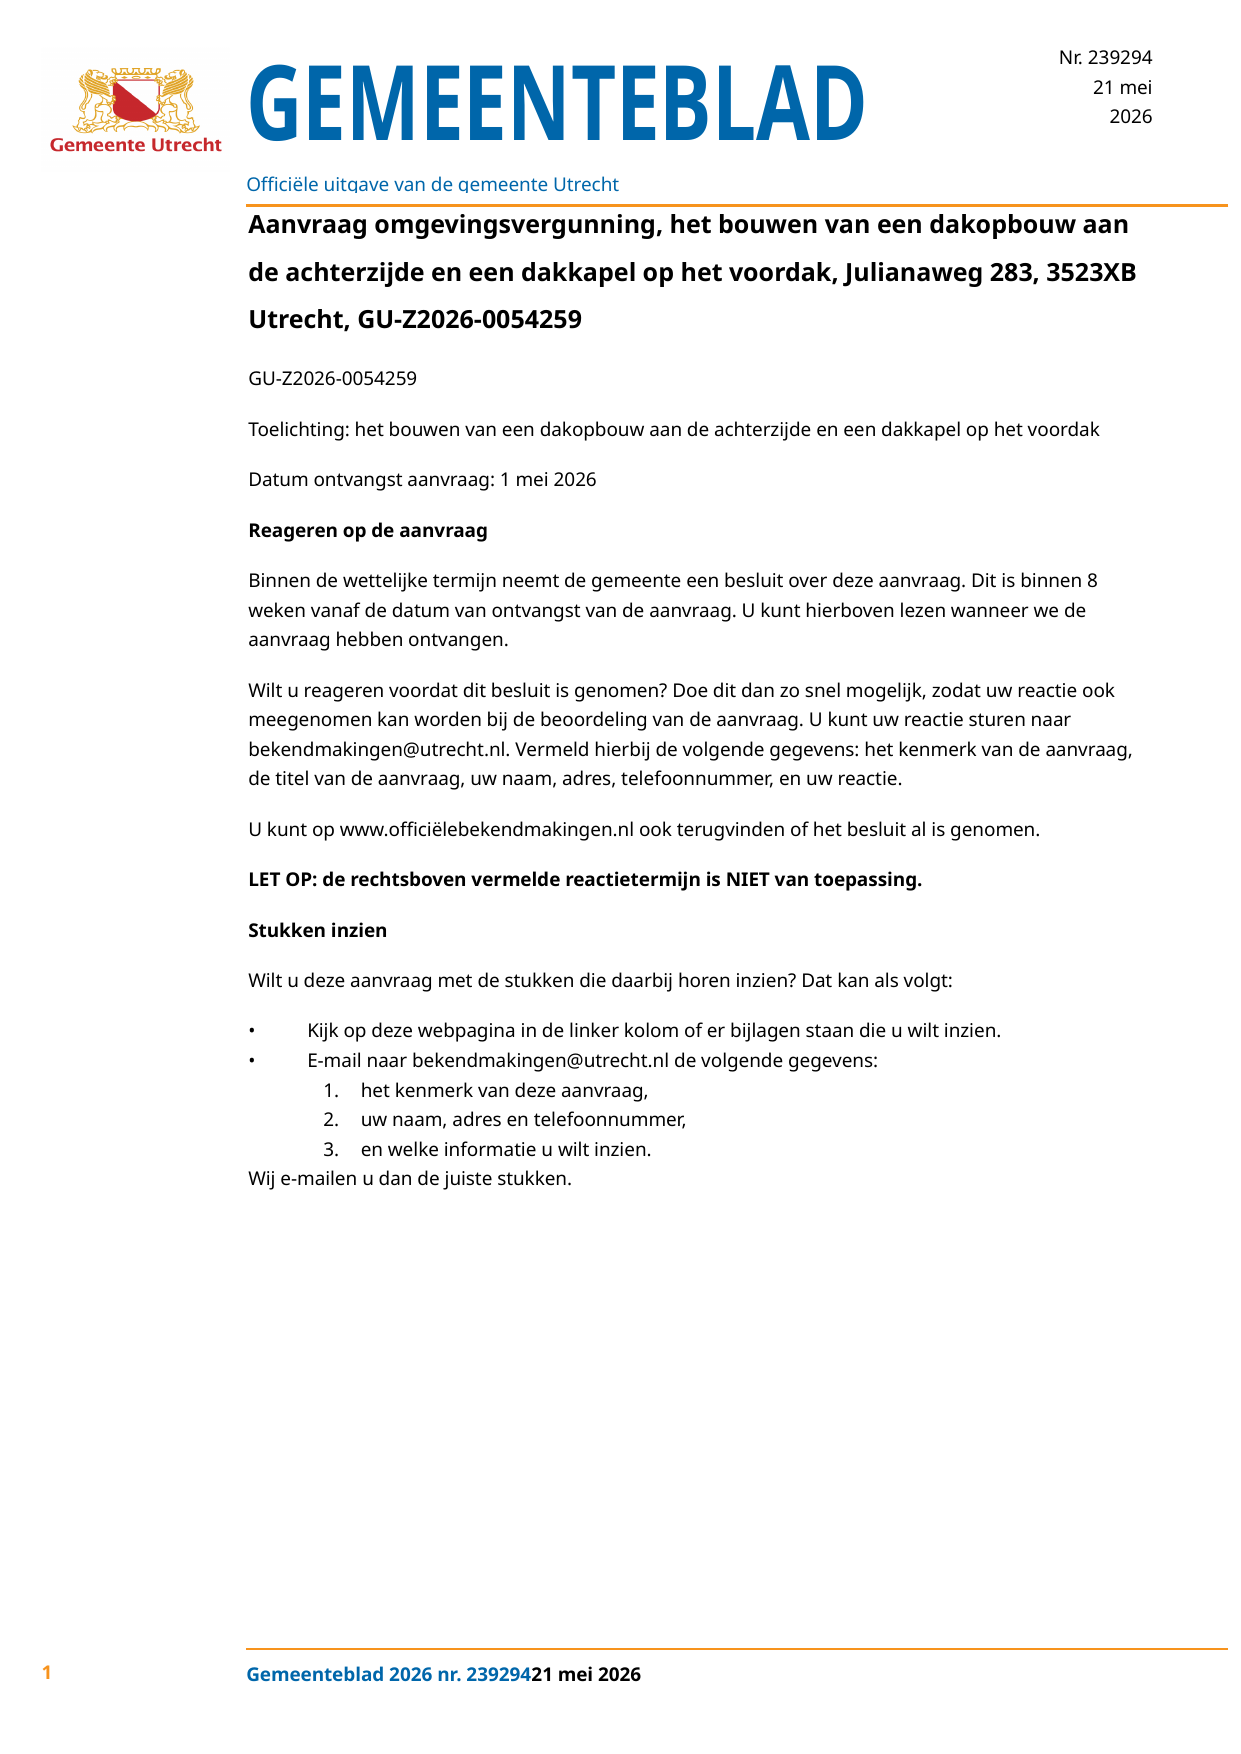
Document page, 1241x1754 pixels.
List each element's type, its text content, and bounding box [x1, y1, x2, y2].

list Kijk op deze webpagina in de linker kolom of er bijlagen staan die u wilt inzien. [248, 1018, 1152, 1043]
text Datum ontvangst aanvraag: 1 mei 2026 [248, 466, 1152, 492]
picture [41, 47, 231, 172]
text GU-Z2026-0054259 [248, 366, 1152, 391]
text Wilt u reageren voordat dit besluit is genomen? Doe dit dan zo snel mogelijk, zodat uw reactie ook meegenomen kan worden bij de beoordeling van de aanvraag. U kunt uw reactie sturen naar bekendmakingen@utrecht.nl. Vermeld hierbij de volgende gegevens: het kenmerk van de aanvraag, de titel van de aanvraag, uw naam, adres, telefoonnummer, en uw reactie. [248, 677, 1152, 791]
text Toelichting: het bouwen van een dakopbouw aan de achterzijde en een dakkapel op het voordak [248, 416, 1152, 442]
text Aanvraag omgevingsvergunning, het bouwen van een dakopbouw aan de achterzijde en een dakkapel op het voordak, Julianaweg 283, 3523XB Utrecht, GU-Z2026-0054259 [248, 207, 1152, 336]
text LET OP: de rechtsboven vermelde reactietermijn is NIET van toepassing. [248, 866, 1152, 892]
text Reageren op de aanvraag [248, 517, 1152, 542]
text U kunt op www.officiëlebekendmakingen.nl ook terugvinden of het besluit al is genomen. [248, 816, 1152, 842]
list en welke informatie u wilt inzien. [323, 1136, 1152, 1162]
list uw naam, adres en telefoonnummer, [323, 1106, 1152, 1132]
text Binnen de wettelijke termijn neemt de gemeente een besluit over deze aanvraag. Dit is binnen 8 weken vanaf de datum van ontvangst van de aanvraag. U kunt hierboven lezen wanneer we de aanvraag hebben ontvangen. [248, 567, 1152, 652]
list het kenmerk van deze aanvraag, [323, 1077, 1152, 1102]
list E-mail naar bekendmakingen@utrecht.nl de volgende gegevens: [248, 1047, 1152, 1073]
text Wilt u deze aanvraag met de stukken die daarbij horen inzien? Dat kan als volgt: [248, 967, 1152, 993]
text Wij e-mailen u dan de juiste stukken. [248, 1166, 1152, 1191]
text Stukken inzien [248, 917, 1152, 942]
